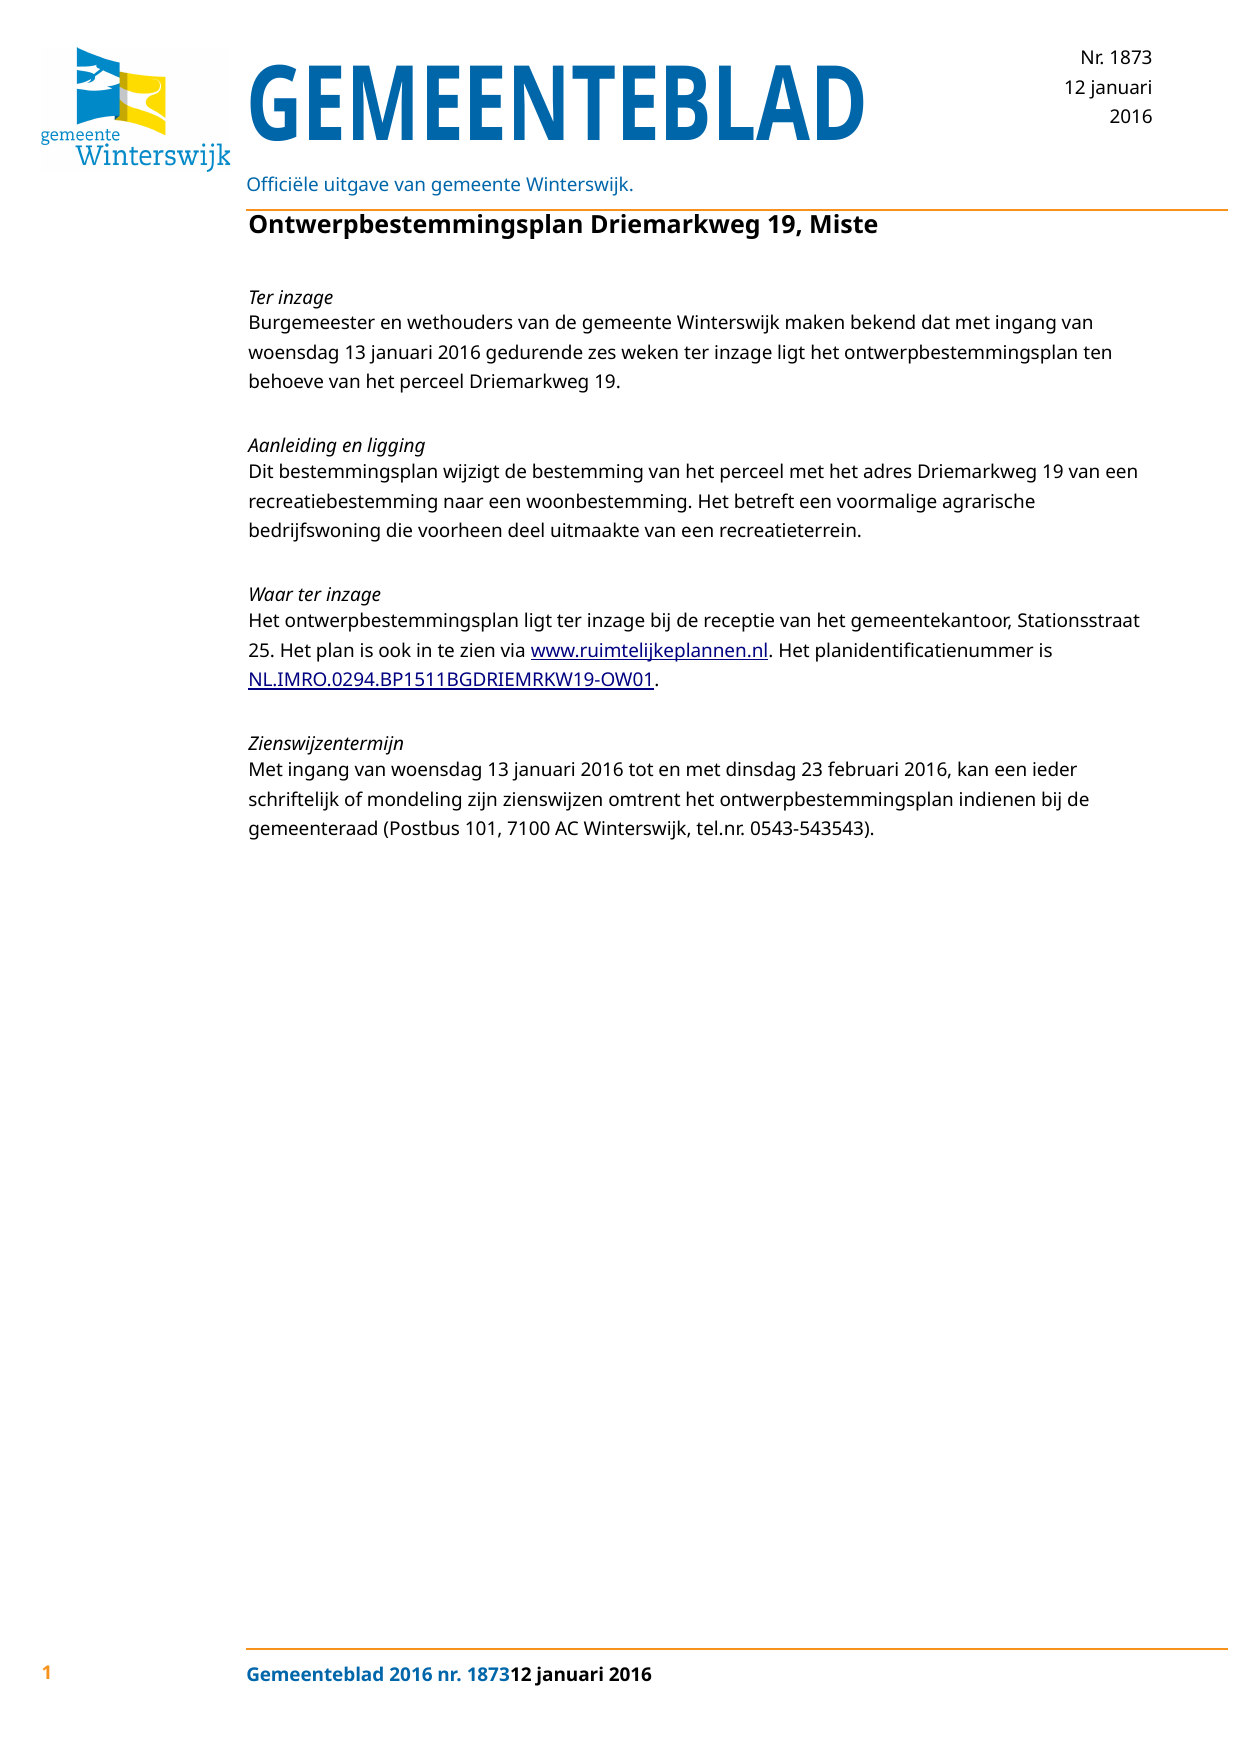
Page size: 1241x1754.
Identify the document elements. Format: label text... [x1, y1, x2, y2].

text Zienswijzentermijn [248, 730, 1152, 756]
text Ontwerpbestemmingsplan Driemarkweg 19, Miste [248, 211, 1152, 241]
text Aanleiding en ligging [248, 433, 1152, 458]
text Burgemeester en wethouders van de gemeente Winterswijk maken bekend dat met ingang van woensdag 13 januari 2016 gedurende zes weken ter inzage ligt het ontwerpbestemmingsplan ten behoeve van het perceel Driemarkweg 19. [248, 309, 1152, 394]
text Dit bestemmingsplan wijzigt de bestemming van het perceel met het adres Driemarkweg 19 van een recreatiebestemming naar een woonbestemming. Het betreft een voormalige agrarische bedrijfswoning die voorheen deel uitmaakte van een recreatieterrein. [248, 458, 1152, 543]
text Waar ter inzage [248, 582, 1152, 607]
picture [225, 153, 231, 162]
text Ter inzage [248, 284, 1152, 309]
text Met ingang van woensdag 13 januari 2016 tot en met dinsdag 23 februari 2016, kan een ieder schriftelijk of mondeling zijn zienswijzen omtrent het ontwerpbestemmingsplan indienen bij de gemeenteraad (Postbus 101, 7100 AC Winterswijk, tel.nr. 0543-543543). [248, 756, 1152, 841]
text Het ontwerpbestemmingsplan ligt ter inzage bij de receptie van het gemeentekantoor, Stationsstraat 25. Het plan is ook in te zien via www.ruimtelijkeplannen.nl. Het planidentificatienummer is NL.IMRO.0294.BP1511BGDRIEMRKW19-OW01. [248, 607, 1152, 692]
picture [41, 47, 231, 172]
